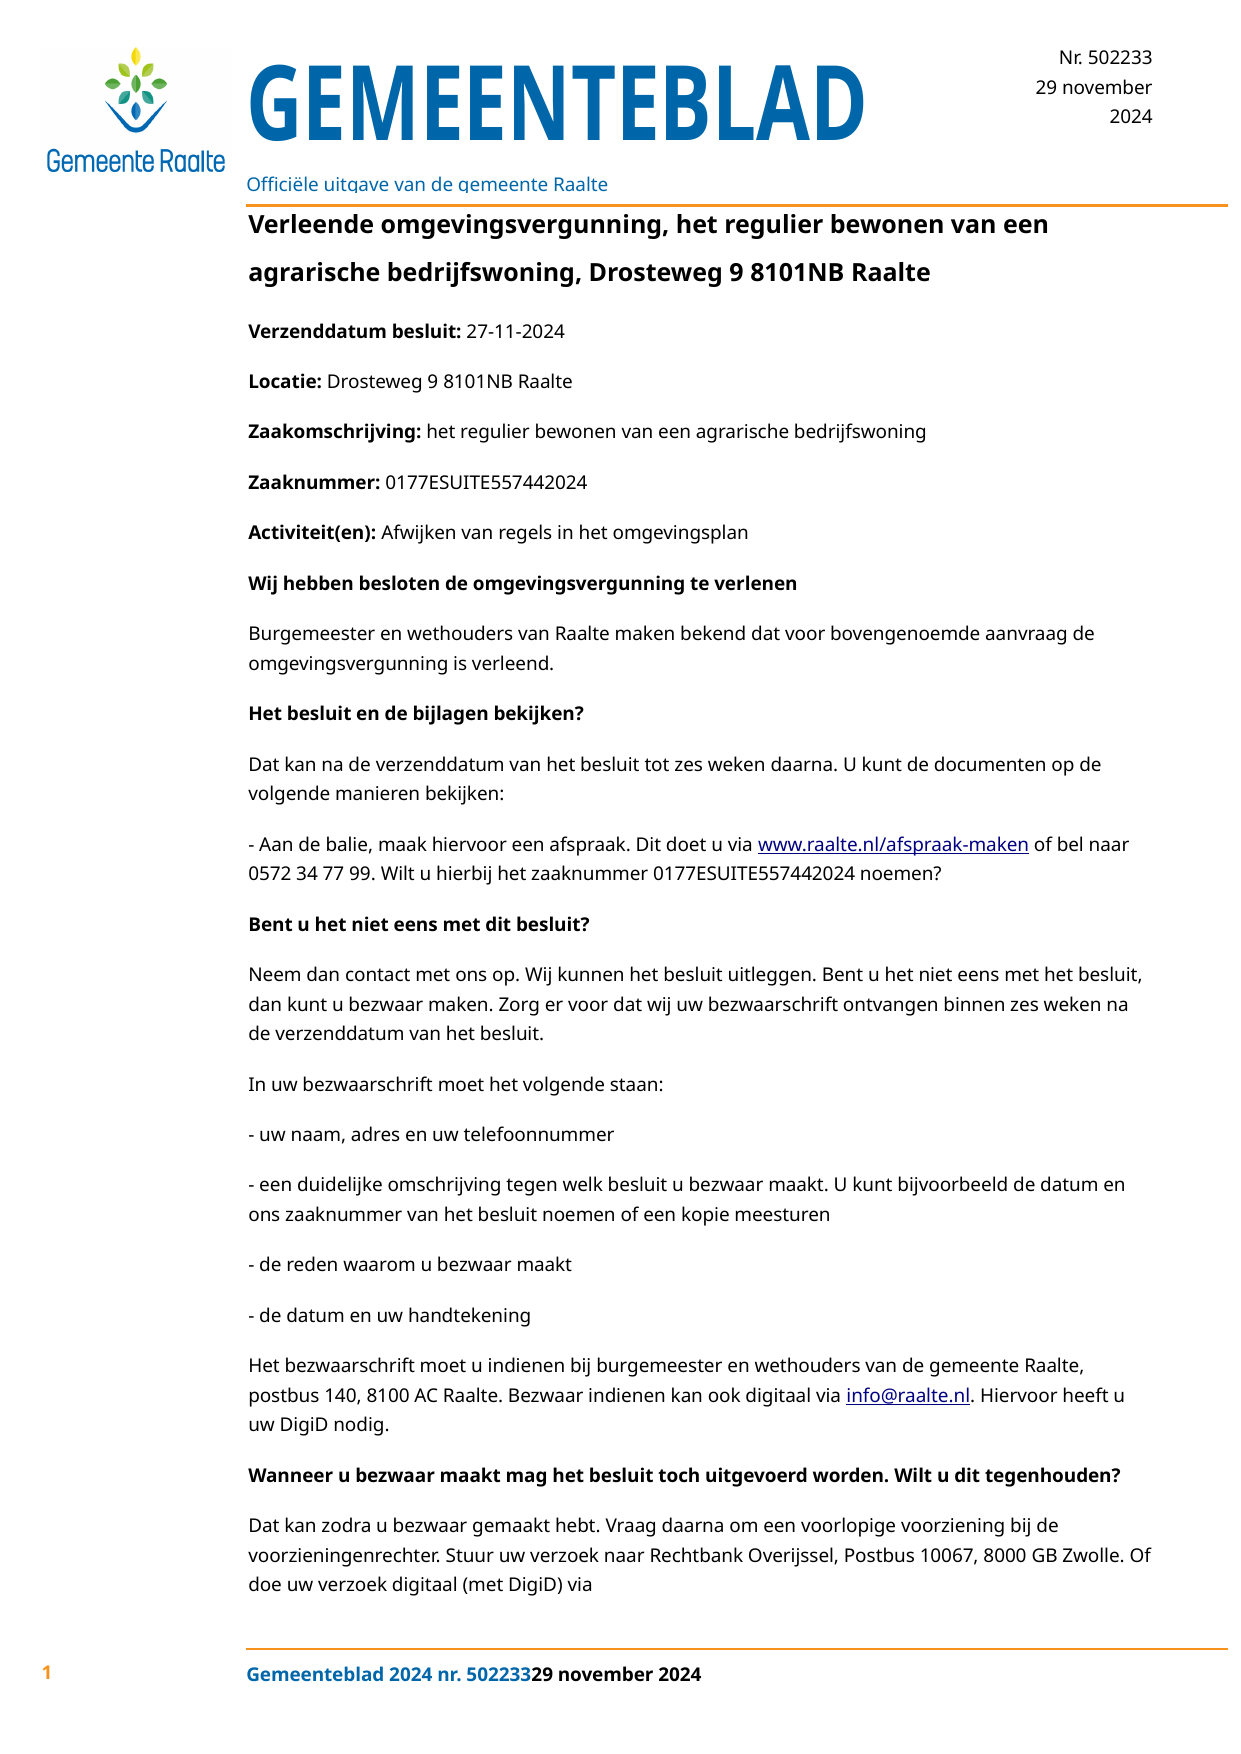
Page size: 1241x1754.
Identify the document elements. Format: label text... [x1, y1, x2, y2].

text Zaaknummer: 0177ESUITE557442024 [248, 469, 1152, 495]
text Locatie: Drosteweg 9 8101NB Raalte [248, 368, 1152, 394]
text Neem dan contact met ons op. Wij kunnen het besluit uitleggen. Bent u het niet eens met het besluit, dan kunt u bezwaar maken. Zorg er voor dat wij uw bezwaarschrift ontvangen binnen zes weken na de verzenddatum van het besluit. [248, 961, 1152, 1046]
text Het besluit en de bijlagen bekijken? [248, 700, 1152, 726]
text Verleende omgevingsvergunning, het regulier bewonen van een agrarische bedrijfswoning, Drosteweg 9 8101NB Raalte [248, 207, 1152, 288]
text Burgemeester en wethouders van Raalte maken bekend dat voor bovengenoemde aanvraag de omgevingsvergunning is verleend. [248, 620, 1152, 676]
text - uw naam, adres en uw telefoonnummer [248, 1121, 1152, 1147]
text Het bezwaarschrift moet u indienen bij burgemeester en wethouders van de gemeente Raalte, postbus 140, 8100 AC Raalte. Bezwaar indienen kan ook digitaal via info@raalte.nl. Hiervoor heeft u uw DigiD nodig. [248, 1352, 1152, 1437]
text - de datum en uw handtekening [248, 1302, 1152, 1328]
picture [41, 47, 231, 172]
text Dat kan zodra u bezwaar gemaakt hebt. Vraag daarna om een voorlopige voorziening bij de voorzieningenrechter. Stuur uw verzoek naar Rechtbank Overijssel, Postbus 10067, 8000 GB Zwolle. Of doe uw verzoek digitaal (met DigiD) via [248, 1512, 1152, 1597]
text Wanneer u bezwaar maakt mag het besluit toch uitgevoerd worden. Wilt u dit tegenhouden? [248, 1462, 1152, 1488]
text Bent u het niet eens met dit besluit? [248, 911, 1152, 937]
text Wij hebben besloten de omgevingsvergunning te verlenen [248, 570, 1152, 596]
text - een duidelijke omschrijving tegen welk besluit u bezwaar maakt. U kunt bijvoorbeeld de datum en ons zaaknummer van het besluit noemen of een kopie meesturen [248, 1172, 1152, 1227]
text Zaakomschrijving: het regulier bewonen van een agrarische bedrijfswoning [248, 419, 1152, 444]
text - Aan de balie, maak hiervoor een afspraak. Dit doet u via www.raalte.nl/afspraak-maken of bel naar 0572 34 77 99. Wilt u hierbij het zaaknummer 0177ESUITE557442024 noemen? [248, 831, 1152, 886]
text Dat kan na de verzenddatum van het besluit tot zes weken daarna. U kunt de documenten op de volgende manieren bekijken: [248, 751, 1152, 806]
text In uw bezwaarschrift moet het volgende staan: [248, 1071, 1152, 1097]
text Verzenddatum besluit: 27-11-2024 [248, 318, 1152, 344]
text Activiteit(en): Afwijken van regels in het omgevingsplan [248, 519, 1152, 545]
text - de reden waarom u bezwaar maakt [248, 1252, 1152, 1277]
